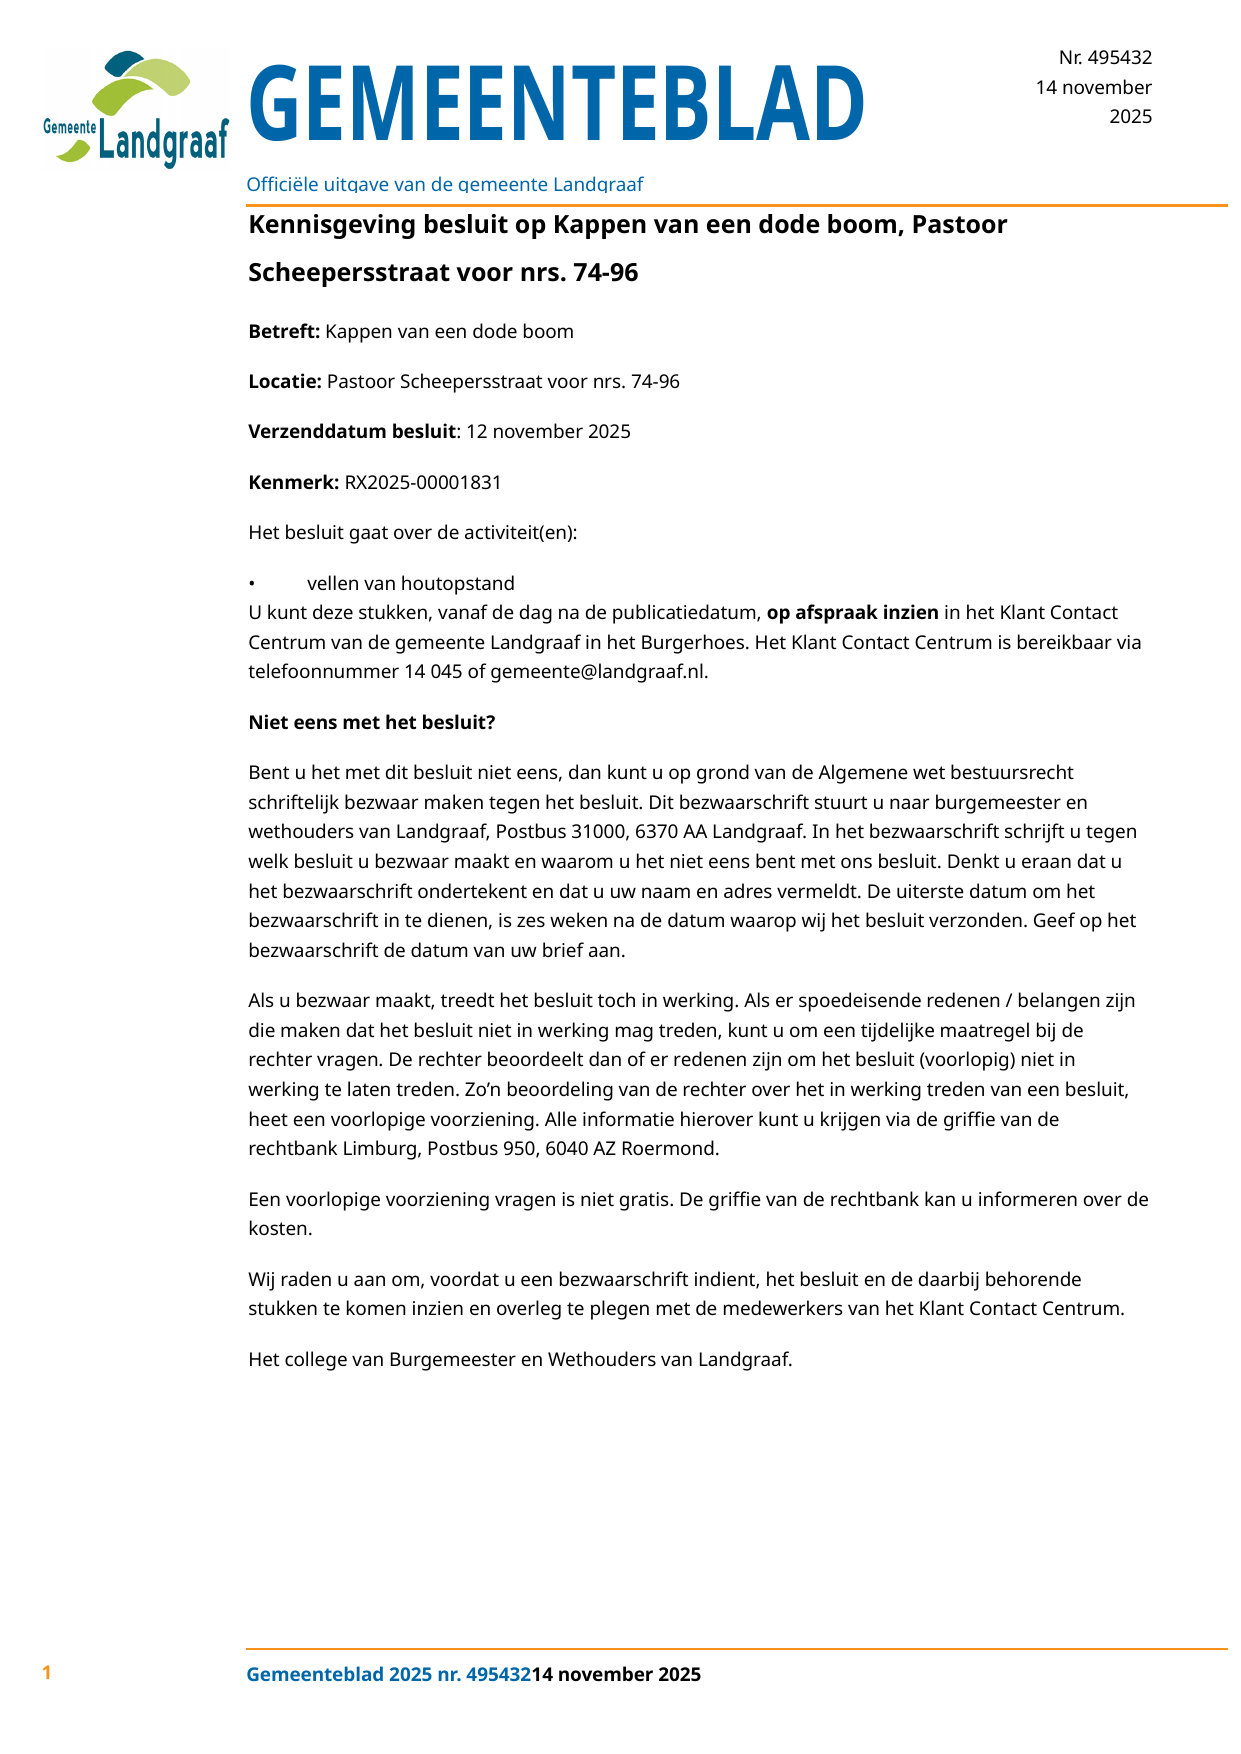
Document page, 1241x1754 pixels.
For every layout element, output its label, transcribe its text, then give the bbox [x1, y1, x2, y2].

text Betreft: Kappen van een dode boom [248, 318, 1152, 344]
text Als u bezwaar maakt, treedt het besluit toch in werking. Als er spoedeisende redenen / belangen zijn die maken dat het besluit niet in werking mag treden, kunt u om een tijdelijke maatregel bij de rechter vragen. De rechter beoordeelt dan of er redenen zijn om het besluit (voorlopig) niet in werking te laten treden. Zo’n beoordeling van de rechter over het in werking treden van een besluit, heet een voorlopige voorziening. Alle informatie hierover kunt u krijgen via de griffie van de rechtbank Limburg, Postbus 950, 6040 AZ Roermond. [248, 987, 1152, 1161]
text Verzenddatum besluit: 12 november 2025 [248, 419, 1152, 444]
text Kennisgeving besluit op Kappen van een dode boom, Pastoor Scheepersstraat voor nrs. 74-96 [248, 207, 1152, 288]
text Een voorlopige voorziening vragen is niet gratis. De griffie van de rechtbank kan u informeren over de kosten. [248, 1186, 1152, 1241]
picture [41, 47, 231, 172]
text Niet eens met het besluit? [248, 709, 1152, 735]
text Het college van Burgemeester en Wethouders van Landgraaf. [248, 1346, 1152, 1372]
text Wij raden u aan om, voordat u een bezwaarschrift indient, het besluit en de daarbij behorende stukken te komen inzien en overleg te plegen met de medewerkers van het Klant Contact Centrum. [248, 1266, 1152, 1321]
text Locatie: Pastoor Scheepersstraat voor nrs. 74-96 [248, 368, 1152, 394]
text Bent u het met dit besluit niet eens, dan kunt u op grond van de Algemene wet bestuursrecht schriftelijk bezwaar maken tegen het besluit. Dit bezwaarschrift stuurt u naar burgemeester en wethouders van Landgraaf, Postbus 31000, 6370 AA Landgraaf. In het bezwaarschrift schrijft u tegen welk besluit u bezwaar maakt en waarom u het niet eens bent met ons besluit. Denkt u eraan dat u het bezwaarschrift ondertekent en dat u uw naam en adres vermeldt. De uiterste datum om het bezwaarschrift in te dienen, is zes weken na de datum waarop wij het besluit verzonden. Geef op het bezwaarschrift de datum van uw brief aan. [248, 759, 1152, 963]
text Kenmerk: RX2025-00001831 [248, 469, 1152, 495]
text Het besluit gaat over de activiteit(en): [248, 519, 1152, 545]
text U kunt deze stukken, vanaf de dag na de publicatiedatum, op afspraak inzien in het Klant Contact Centrum van de gemeente Landgraaf in het Burgerhoes. Het Klant Contact Centrum is bereikbaar via telefoonnummer 14 045 of gemeente@landgraaf.nl. [248, 599, 1152, 684]
list vellen van houtopstand [248, 570, 1152, 596]
